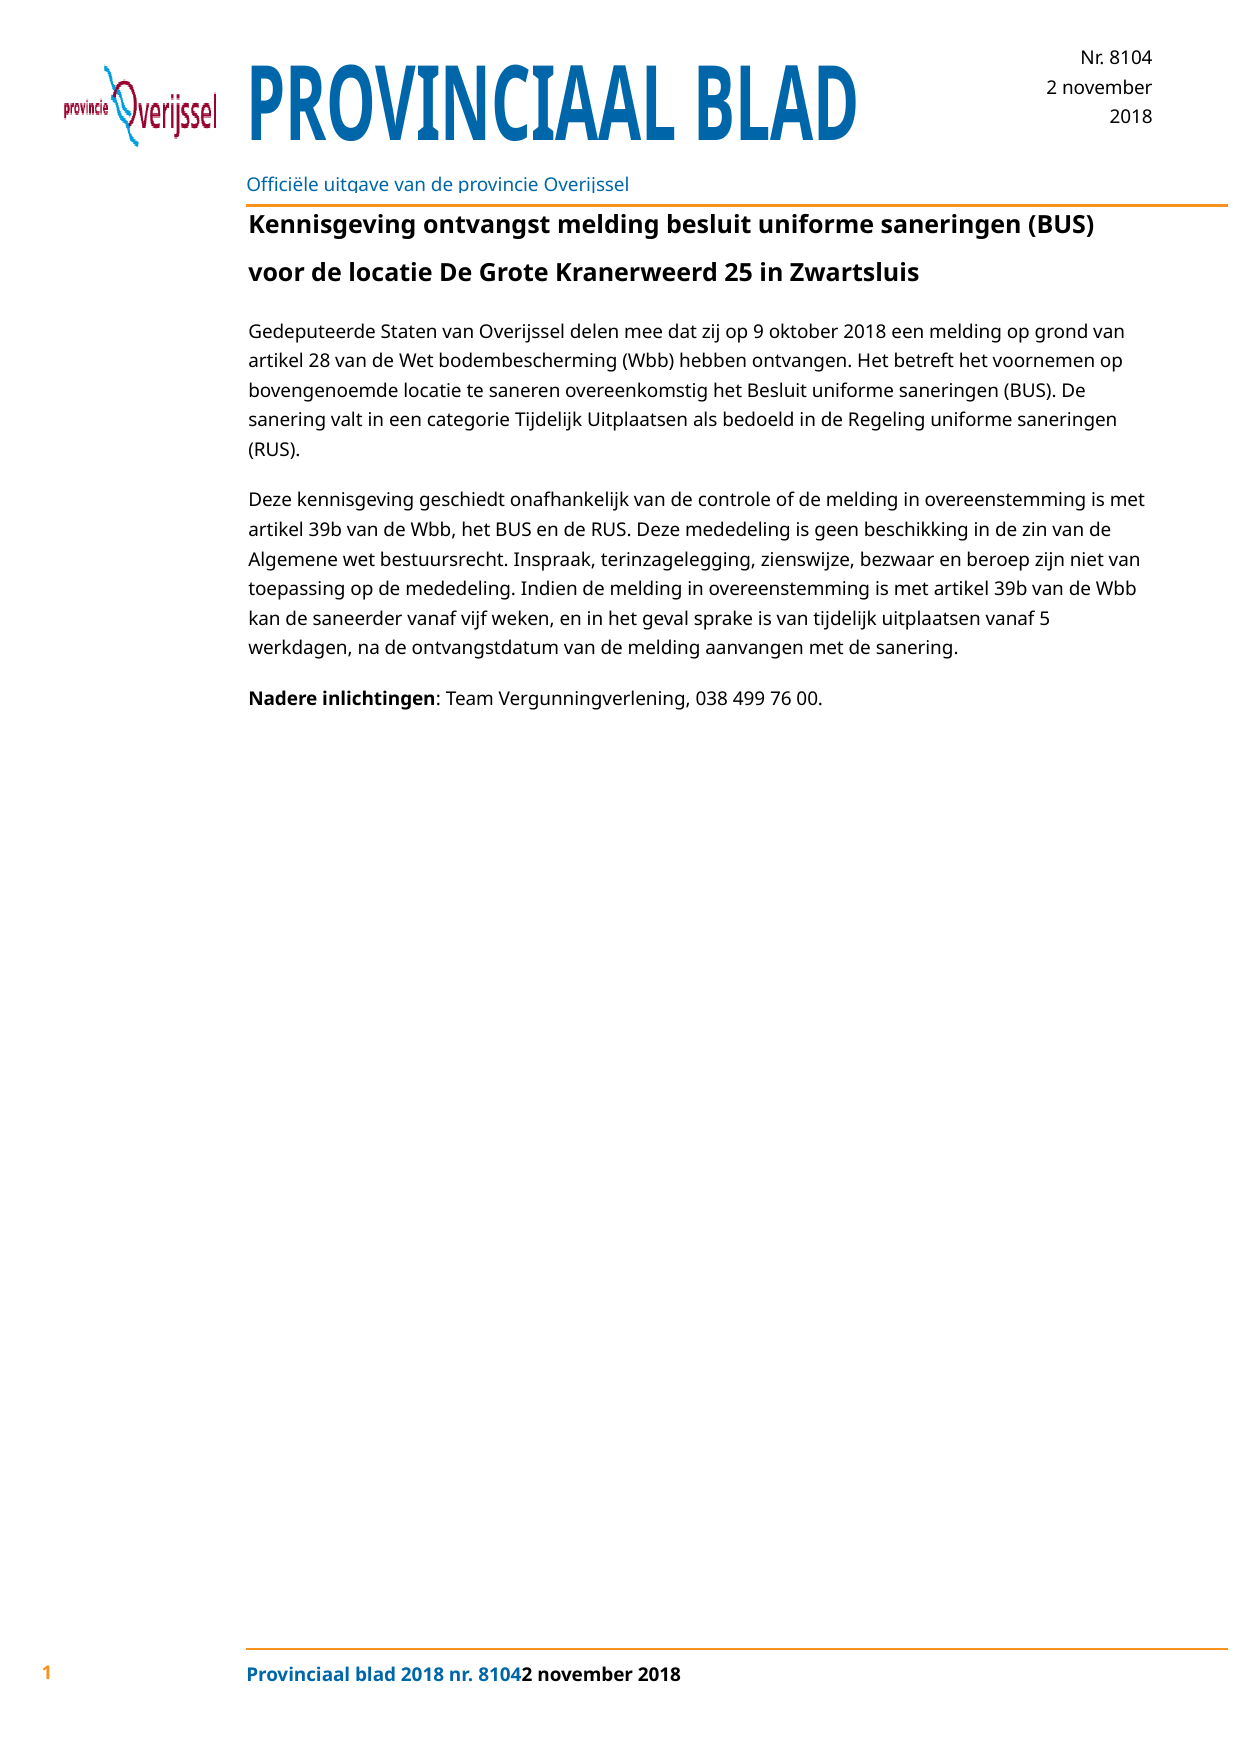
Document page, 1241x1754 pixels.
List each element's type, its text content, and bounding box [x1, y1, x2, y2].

text Kennisgeving ontvangst melding besluit uniforme saneringen (BUS) voor de locatie De Grote Kranerweerd 25 in Zwartsluis [248, 207, 1152, 288]
picture [41, 47, 231, 172]
text Gedeputeerde Staten van Overijssel delen mee dat zij op 9 oktober 2018 een melding op grond van artikel 28 van de Wet bodembescherming (Wbb) hebben ontvangen. Het betreft het voornemen op bovengenoemde locatie te saneren overeenkomstig het Besluit uniforme saneringen (BUS). De sanering valt in een categorie Tijdelijk Uitplaatsen als bedoeld in de Regeling uniforme saneringen (RUS). [248, 318, 1152, 462]
text Deze kennisgeving geschiedt onafhankelijk van de controle of de melding in overeenstemming is met artikel 39b van de Wbb, het BUS en de RUS. Deze mededeling is geen beschikking in de zin van de Algemene wet bestuursrecht. Inspraak, terinzagelegging, zienswijze, bezwaar en beroep zijn niet van toepassing op de mededeling. Indien de melding in overeenstemming is met artikel 39b van de Wbb kan de saneerder vanaf vijf weken, en in het geval sprake is van tijdelijk uitplaatsen vanaf 5 werkdagen, na de ontvangstdatum van de melding aanvangen met de sanering. [248, 487, 1152, 660]
text Nadere inlichtingen: Team Vergunningverlening, 038 499 76 00. [248, 685, 1152, 711]
